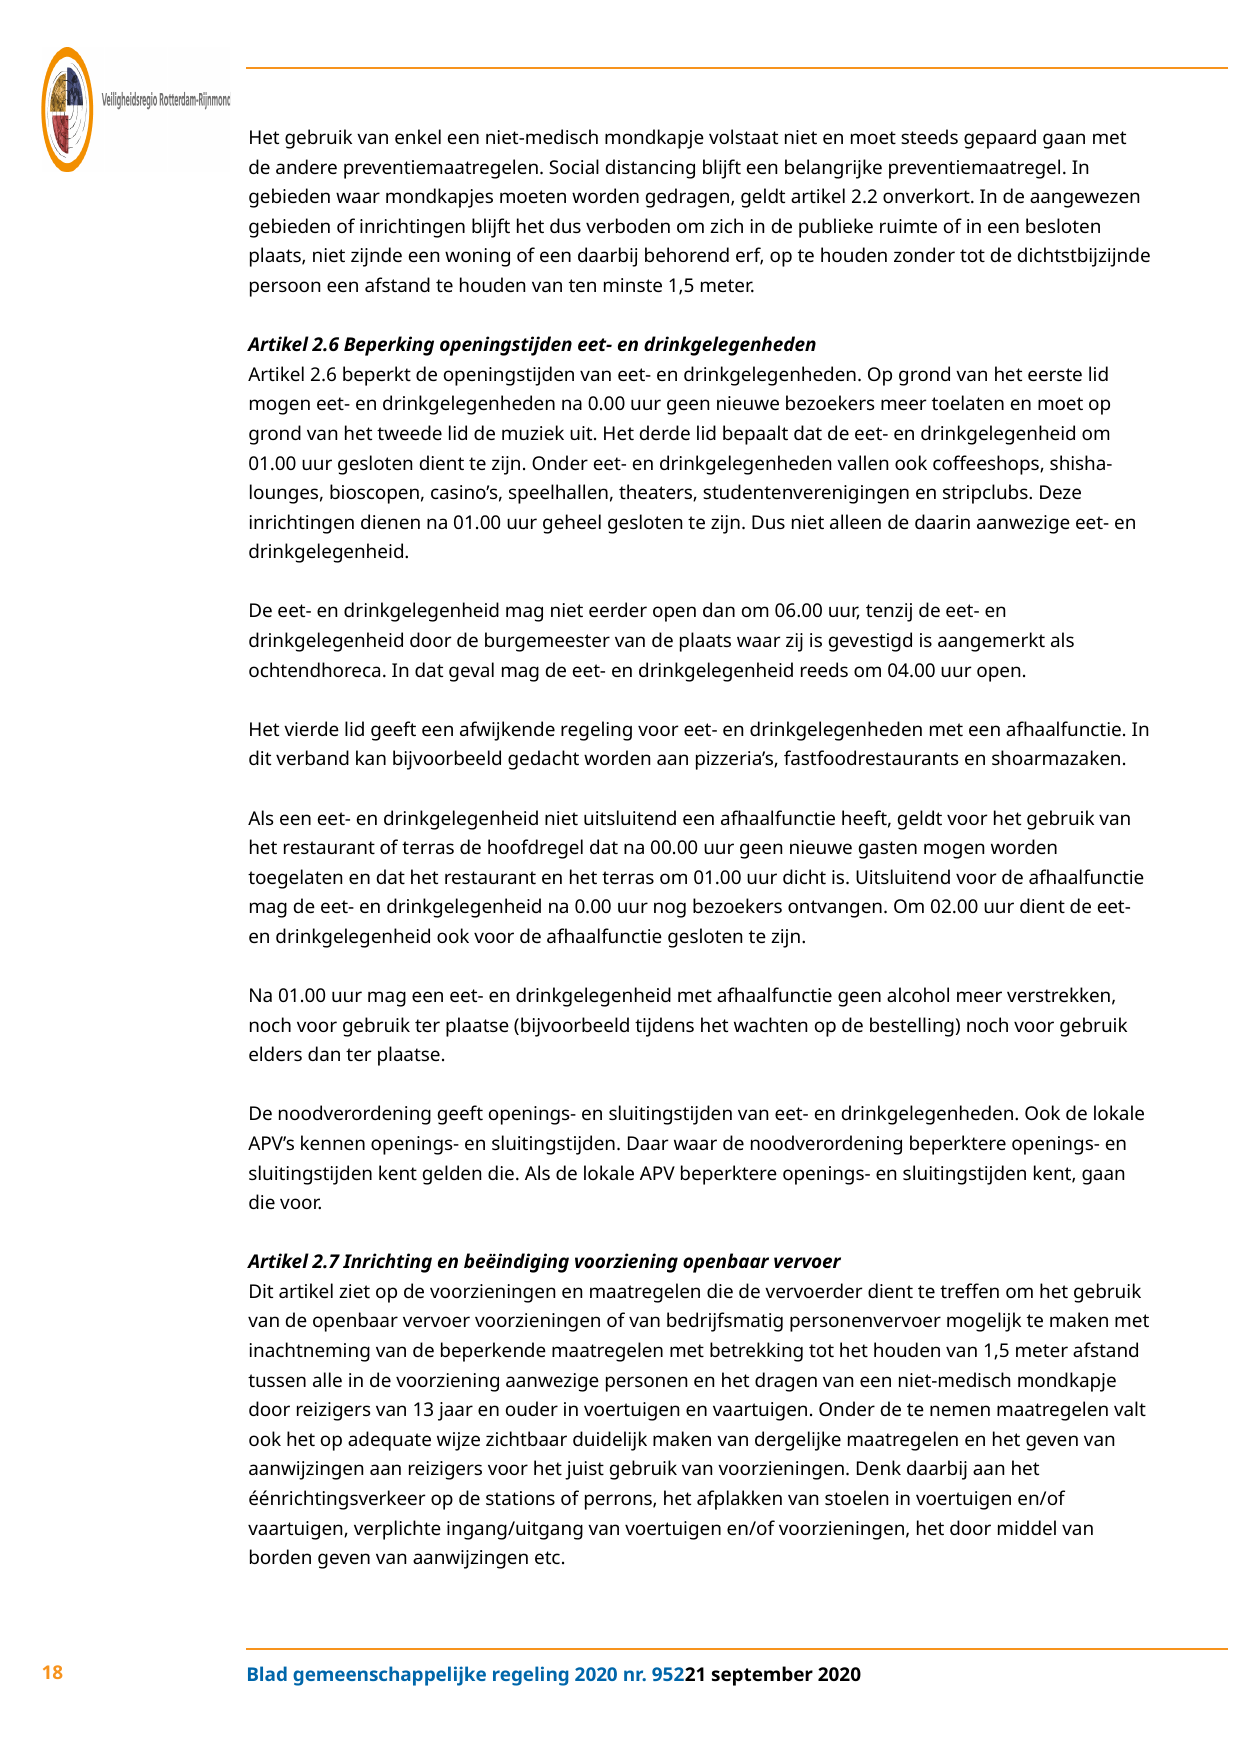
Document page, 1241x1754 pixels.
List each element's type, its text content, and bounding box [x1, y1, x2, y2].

text Na 01.00 uur mag een eet- en drinkgelegenheid met afhaalfunctie geen alcohol meer verstrekken, noch voor gebruik ter plaatse (bijvoorbeeld tijdens het wachten op de bestelling) noch voor gebruik elders dan ter plaatse. [248, 982, 1152, 1067]
picture [41, 47, 231, 172]
text De eet- en drinkgelegenheid mag niet eerder open dan om 06.00 uur, tenzij de eet- en drinkgelegenheid door de burgemeester van de plaats waar zij is gevestigd is aangemerkt als ochtendhoreca. In dat geval mag de eet- en drinkgelegenheid reeds om 04.00 uur open. [248, 598, 1152, 683]
text De noodverordening geeft openings- en sluitingstijden van eet- en drinkgelegenheden. Ook de lokale APV’s kennen openings- en sluitingstijden. Daar waar de noodverordening beperktere openings- en sluitingstijden kent gelden die. Als de lokale APV beperktere openings- en sluitingstijden kent, gaan die voor. [248, 1101, 1152, 1215]
text Als een eet- en drinkgelegenheid niet uitsluitend een afhaalfunctie heeft, geldt voor het gebruik van het restaurant of terras de hoofdregel dat na 00.00 uur geen nieuwe gasten mogen worden toegelaten en dat het restaurant en het terras om 01.00 uur dicht is. Uitsluitend voor de afhaalfunctie mag de eet- en drinkgelegenheid na 0.00 uur nog bezoekers ontvangen. Om 02.00 uur dient de eet- en drinkgelegenheid ook voor de afhaalfunctie gesloten te zijn. [248, 805, 1152, 949]
text Het gebruik van enkel een niet-medisch mondkapje volstaat niet en moet steeds gepaard gaan met de andere preventiemaatregelen. Social distancing blijft een belangrijke preventiemaatregel. In gebieden waar mondkapjes moeten worden gedragen, geldt artikel 2.2 onverkort. In de aangewezen gebieden of inrichtingen blijft het dus verboden om zich in de publieke ruimte of in een besloten plaats, niet zijnde een woning of een daarbij behorend erf, op te houden zonder tot de dichtstbijzijnde persoon een afstand te houden van ten minste 1,5 meter. [248, 124, 1152, 298]
text Artikel 2.7 Inrichting en beëindiging voorziening openbaar vervoer [248, 1248, 1152, 1274]
text Artikel 2.6 Beperking openingstijden eet- en drinkgelegenheden [248, 331, 1152, 357]
text Dit artikel ziet op de voorzieningen en maatregelen die de vervoerder dient te treffen om het gebruik van de openbaar vervoer voorzieningen of van bedrijfsmatig personenvervoer mogelijk te maken met inachtneming van de beperkende maatregelen met betrekking tot het houden van 1,5 meter afstand tussen alle in de voorziening aanwezige personen en het dragen van een niet-medisch mondkapje door reizigers van 13 jaar en ouder in voertuigen en vaartuigen. Onder de te nemen maatregelen valt ook het op adequate wijze zichtbaar duidelijk maken van dergelijke maatregelen en het geven van aanwijzingen aan reizigers voor het juist gebruik van voorzieningen. Denk daarbij aan het éénrichtingsverkeer op de stations of perrons, het afplakken van stoelen in voertuigen en/of vaartuigen, verplichte ingang/uitgang van voertuigen en/of voorzieningen, het door middel van borden geven van aanwijzingen etc. [248, 1278, 1152, 1570]
text Artikel 2.6 beperkt de openingstijden van eet- en drinkgelegenheden. Op grond van het eerste lid mogen eet- en drinkgelegenheden na 0.00 uur geen nieuwe bezoekers meer toelaten en moet op grond van het tweede lid de muziek uit. Het derde lid bepaalt dat de eet- en drinkgelegenheid om 01.00 uur gesloten dient te zijn. Onder eet- en drinkgelegenheden vallen ook coffeeshops, shisha-lounges, bioscopen, casino’s, speelhallen, theaters, studentenverenigingen en stripclubs. Deze inrichtingen dienen na 01.00 uur geheel gesloten te zijn. Dus niet alleen de daarin aanwezige eet- en drinkgelegenheid. [248, 361, 1152, 564]
text Het vierde lid geeft een afwijkende regeling voor eet- en drinkgelegenheden met een afhaalfunctie. In dit verband kan bijvoorbeeld gedacht worden aan pizzeria’s, fastfoodrestaurants en shoarmazaken. [248, 716, 1152, 771]
